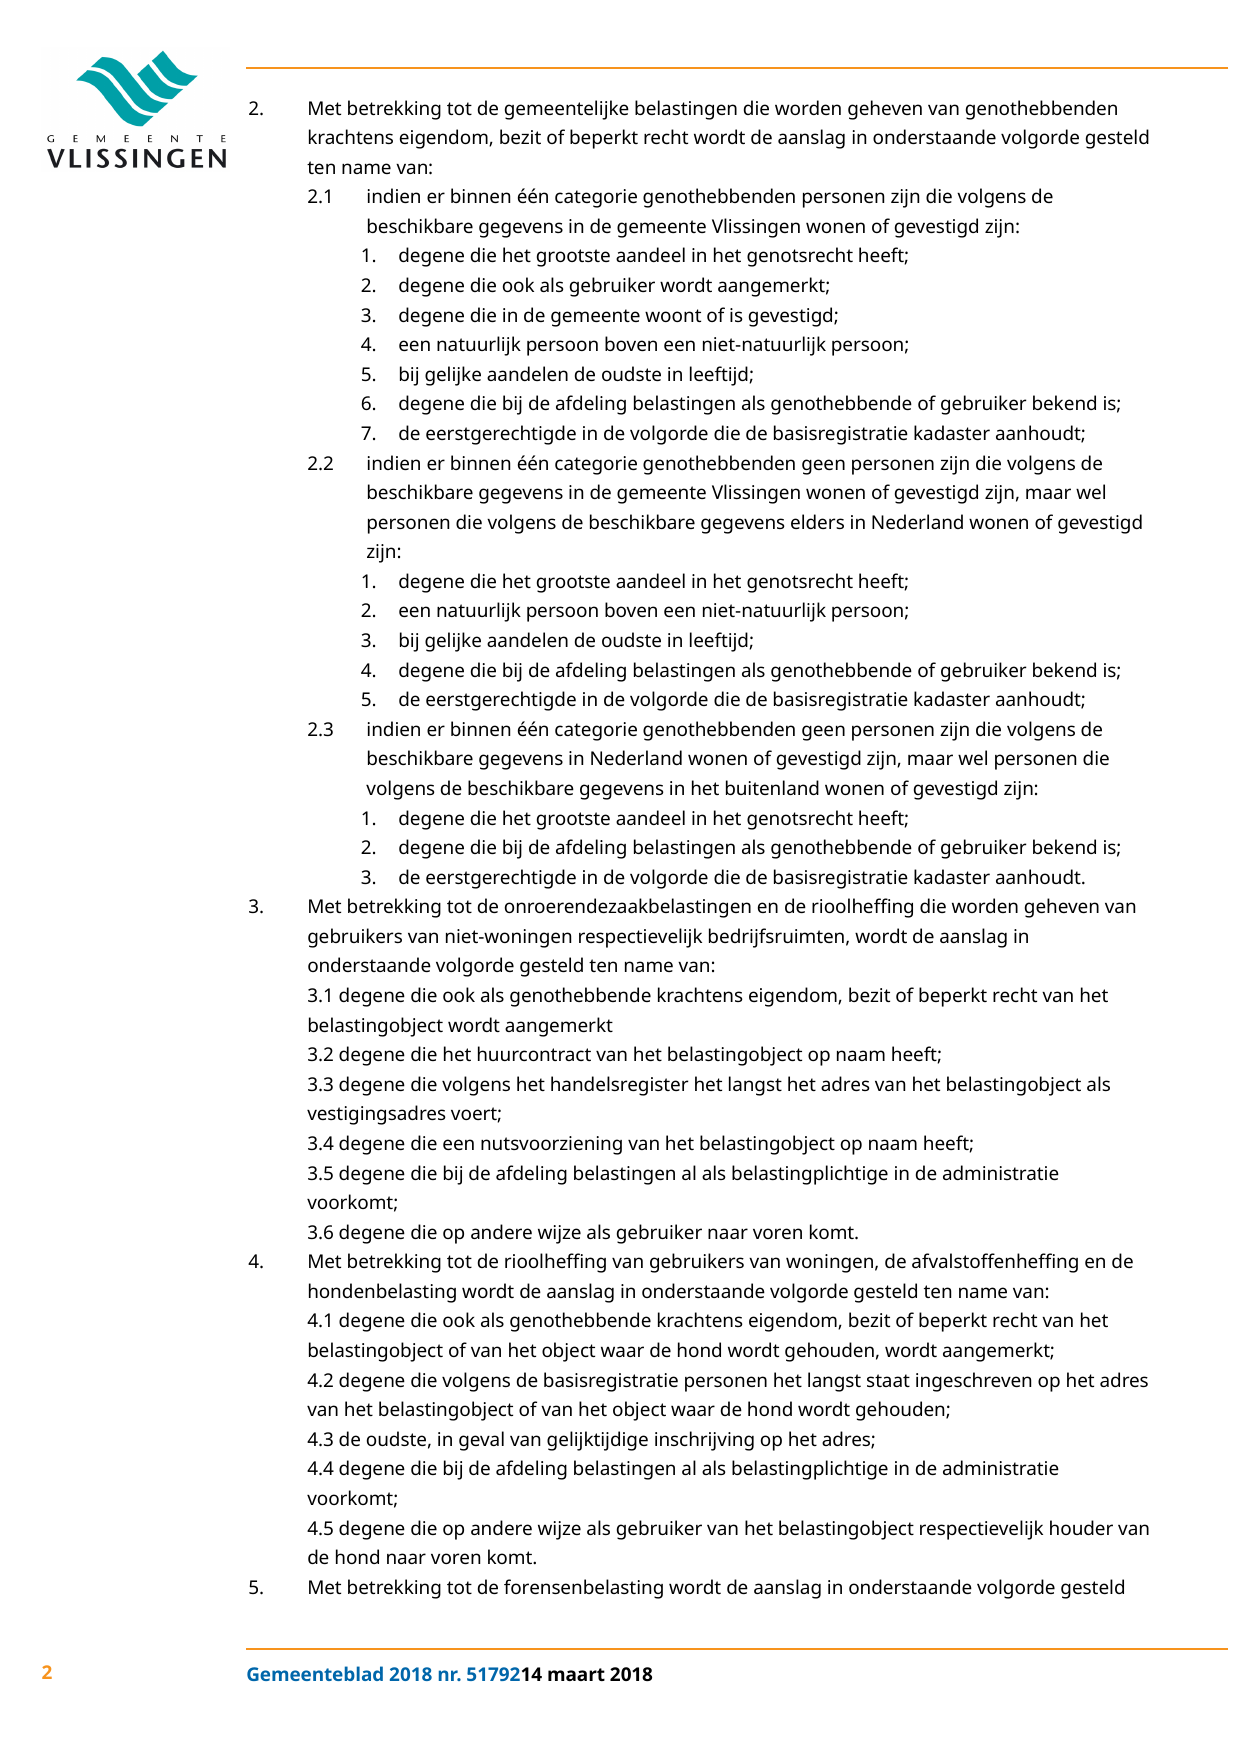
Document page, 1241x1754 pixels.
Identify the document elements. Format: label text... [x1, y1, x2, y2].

picture [41, 47, 231, 172]
list Met betrekking tot de gemeentelijke belastingen die worden geheven van genothebbenden krachtens eigendom, bezit of beperkt recht wordt de aanslag in onderstaande volgorde gesteld ten name van: [248, 95, 1152, 180]
list 4.2 degene die volgens de basisregistratie personen het langst staat ingeschreven op het adres van het belastingobject of van het object waar de hond wordt gehouden; [248, 1367, 1152, 1422]
list 3.5 degene die bij de afdeling belastingen al als belastingplichtige in de administratie voorkomt; [248, 1160, 1152, 1215]
list indien er binnen één categorie genothebbenden geen personen zijn die volgens de beschikbare gegevens in Nederland wonen of gevestigd zijn, maar wel personen die volgens de beschikbare gegevens in het buitenland wonen of gevestigd zijn: [307, 716, 1152, 801]
list indien er binnen één categorie genothebbenden geen personen zijn die volgens de beschikbare gegevens in de gemeente Vlissingen wonen of gevestigd zijn, maar wel personen die volgens de beschikbare gegevens elders in Nederland wonen of gevestigd zijn: [307, 450, 1152, 564]
list Met betrekking tot de forensenbelasting wordt de aanslag in onderstaande volgorde gesteld [248, 1574, 1152, 1600]
list 4.5 degene die op andere wijze als gebruiker van het belastingobject respectievelijk houder van de hond naar voren komt. [248, 1515, 1152, 1570]
list degene die het grootste aandeel in het genotsrecht heeft; [361, 568, 1152, 594]
list degene die het grootste aandeel in het genotsrecht heeft; [361, 805, 1152, 831]
list degene die bij de afdeling belastingen als genothebbende of gebruiker bekend is; [361, 391, 1152, 416]
list degene die het grootste aandeel in het genotsrecht heeft; [361, 243, 1152, 268]
list de eerstgerechtigde in de volgorde die de basisregistratie kadaster aanhoudt; [361, 686, 1152, 712]
list 3.2 degene die het huurcontract van het belastingobject op naam heeft; [248, 1041, 1152, 1067]
list bij gelijke aandelen de oudste in leeftijd; [361, 627, 1152, 653]
list 4.4 degene die bij de afdeling belastingen al als belastingplichtige in de administratie voorkomt; [248, 1456, 1152, 1511]
list indien er binnen één categorie genothebbenden personen zijn die volgens de beschikbare gegevens in de gemeente Vlissingen wonen of gevestigd zijn: [307, 183, 1152, 239]
list degene die bij de afdeling belastingen als genothebbende of gebruiker bekend is; [361, 834, 1152, 860]
list degene die in de gemeente woont of is gevestigd; [361, 302, 1152, 328]
list een natuurlijk persoon boven een niet-natuurlijk persoon; [361, 331, 1152, 357]
list een natuurlijk persoon boven een niet-natuurlijk persoon; [361, 598, 1152, 623]
list de eerstgerechtigde in de volgorde die de basisregistratie kadaster aanhoudt. [361, 864, 1152, 890]
list 4.3 de oudste, in geval van gelijktijdige inschrijving op het adres; [248, 1426, 1152, 1452]
list de eerstgerechtigde in de volgorde die de basisregistratie kadaster aanhoudt; [361, 420, 1152, 446]
list bij gelijke aandelen de oudste in leeftijd; [361, 361, 1152, 387]
list 3.1 degene die ook als genothebbende krachtens eigendom, bezit of beperkt recht van het belastingobject wordt aangemerkt [248, 982, 1152, 1038]
list degene die bij de afdeling belastingen als genothebbende of gebruiker bekend is; [361, 657, 1152, 683]
list 3.3 degene die volgens het handelsregister het langst het adres van het belastingobject als vestigingsadres voert; [248, 1071, 1152, 1126]
list 3.6 degene die op andere wijze als gebruiker naar voren komt. [248, 1219, 1152, 1245]
list 4.1 degene die ook als genothebbende krachtens eigendom, bezit of beperkt recht van het belastingobject of van het object waar de hond wordt gehouden, wordt aangemerkt; [248, 1308, 1152, 1363]
list Met betrekking tot de onroerendezaakbelastingen en de rioolheffing die worden geheven van gebruikers van niet-woningen respectievelijk bedrijfsruimten, wordt de aanslag in onderstaande volgorde gesteld ten name van: [248, 893, 1152, 978]
list 3.4 degene die een nutsvoorziening van het belastingobject op naam heeft; [248, 1130, 1152, 1156]
list degene die ook als gebruiker wordt aangemerkt; [361, 272, 1152, 298]
list Met betrekking tot de rioolheffing van gebruikers van woningen, de afvalstoffenheffing en de hondenbelasting wordt de aanslag in onderstaande volgorde gesteld ten name van: [248, 1248, 1152, 1304]
